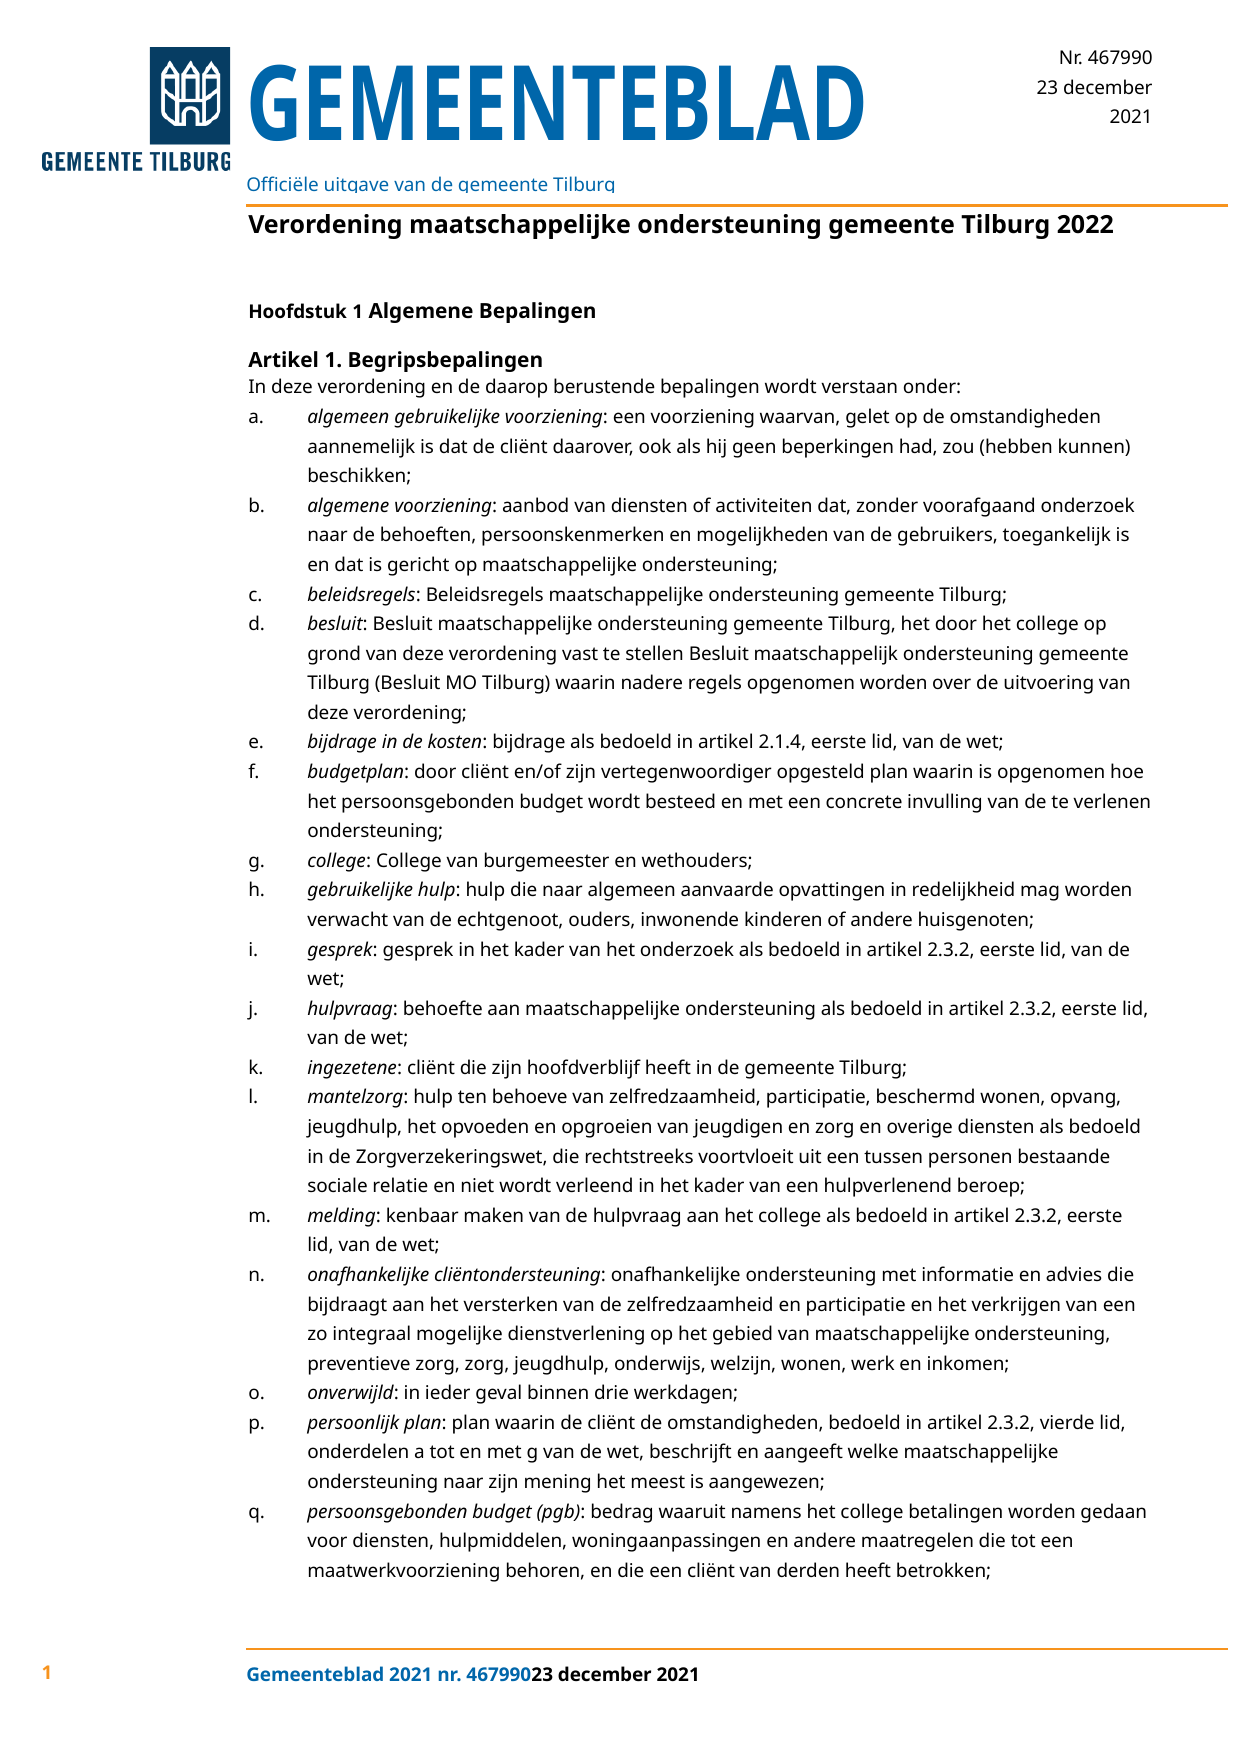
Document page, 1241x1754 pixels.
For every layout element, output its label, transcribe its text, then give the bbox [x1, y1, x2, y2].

list ingezetene: cliënt die zijn hoofdverblijf heeft in de gemeente Tilburg; [248, 1054, 1152, 1080]
text In deze verordening en de daarop berustende bepalingen wordt verstaan onder: [248, 374, 1152, 399]
text Hoofdstuk 1 Algemene Bepalingen [248, 296, 1152, 324]
picture [41, 47, 231, 172]
list college: College van burgemeester en wethouders; [248, 847, 1152, 873]
list gebruikelijke hulp: hulp die naar algemeen aanvaarde opvattingen in redelijkheid mag worden verwacht van de echtgenoot, ouders, inwonende kinderen of andere huisgenoten; [248, 877, 1152, 932]
text Artikel 1. Begripsbepalingen [248, 345, 1152, 374]
list algemene voorziening: aanbod van diensten of activiteiten dat, zonder voorafgaand onderzoek naar de behoeften, persoonskenmerken en mogelijkheden van de gebruikers, toegankelijk is en dat is gericht op maatschappelijke ondersteuning; [248, 492, 1152, 577]
list mantelzorg: hulp ten behoeve van zelfredzaamheid, participatie, beschermd wonen, opvang, jeugdhulp, het opvoeden en opgroeien van jeugdigen en zorg en overige diensten als bedoeld in de Zorgverzekeringswet, die rechtstreeks voortvloeit uit een tussen personen bestaande sociale relatie en niet wordt verleend in het kader van een hulpverlenend beroep; [248, 1084, 1152, 1198]
list onverwijld: in ieder geval binnen drie werkdagen; [248, 1379, 1152, 1405]
list besluit: Besluit maatschappelijke ondersteuning gemeente Tilburg, het door het college op grond van deze verordening vast te stellen Besluit maatschappelijk ondersteuning gemeente Tilburg (Besluit MO Tilburg) waarin nadere regels opgenomen worden over de uitvoering van deze verordening; [248, 610, 1152, 725]
list persoonlijk plan: plan waarin de cliënt de omstandigheden, bedoeld in artikel 2.3.2, vierde lid, onderdelen a tot en met g van de wet, beschrijft en aangeeft welke maatschappelijke ondersteuning naar zijn mening het meest is aangewezen; [248, 1409, 1152, 1494]
list hulpvraag: behoefte aan maatschappelijke ondersteuning als bedoeld in artikel 2.3.2, eerste lid, van de wet; [248, 995, 1152, 1050]
text Verordening maatschappelijke ondersteuning gemeente Tilburg 2022 [248, 207, 1152, 241]
list budgetplan: door cliënt en/of zijn vertegenwoordiger opgesteld plan waarin is opgenomen hoe het persoonsgebonden budget wordt besteed en met een concrete invulling van de te verlenen ondersteuning; [248, 758, 1152, 843]
list algemeen gebruikelijke voorziening: een voorziening waarvan, gelet op de omstandigheden aannemelijk is dat de cliënt daarover, ook als hij geen beperkingen had, zou (hebben kunnen) beschikken; [248, 403, 1152, 488]
list persoonsgebonden budget (pgb): bedrag waaruit namens het college betalingen worden gedaan voor diensten, hulpmiddelen, woningaanpassingen en andere maatregelen die tot een maatwerkvoorziening behoren, en die een cliënt van derden heeft betrokken; [248, 1498, 1152, 1583]
list gesprek: gesprek in het kader van het onderzoek als bedoeld in artikel 2.3.2, eerste lid, van de wet; [248, 936, 1152, 991]
list onafhankelijke cliëntondersteuning: onafhankelijke ondersteuning met informatie en advies die bijdraagt aan het versterken van de zelfredzaamheid en participatie en het verkrijgen van een zo integraal mogelijke dienstverlening op het gebied van maatschappelijke ondersteuning, preventieve zorg, zorg, jeugdhulp, onderwijs, welzijn, wonen, werk en inkomen; [248, 1261, 1152, 1376]
list melding: kenbaar maken van de hulpvraag aan het college als bedoeld in artikel 2.3.2, eerste lid, van de wet; [248, 1202, 1152, 1257]
list bijdrage in de kosten: bijdrage als bedoeld in artikel 2.1.4, eerste lid, van de wet; [248, 729, 1152, 754]
list beleidsregels: Beleidsregels maatschappelijke ondersteuning gemeente Tilburg; [248, 581, 1152, 607]
